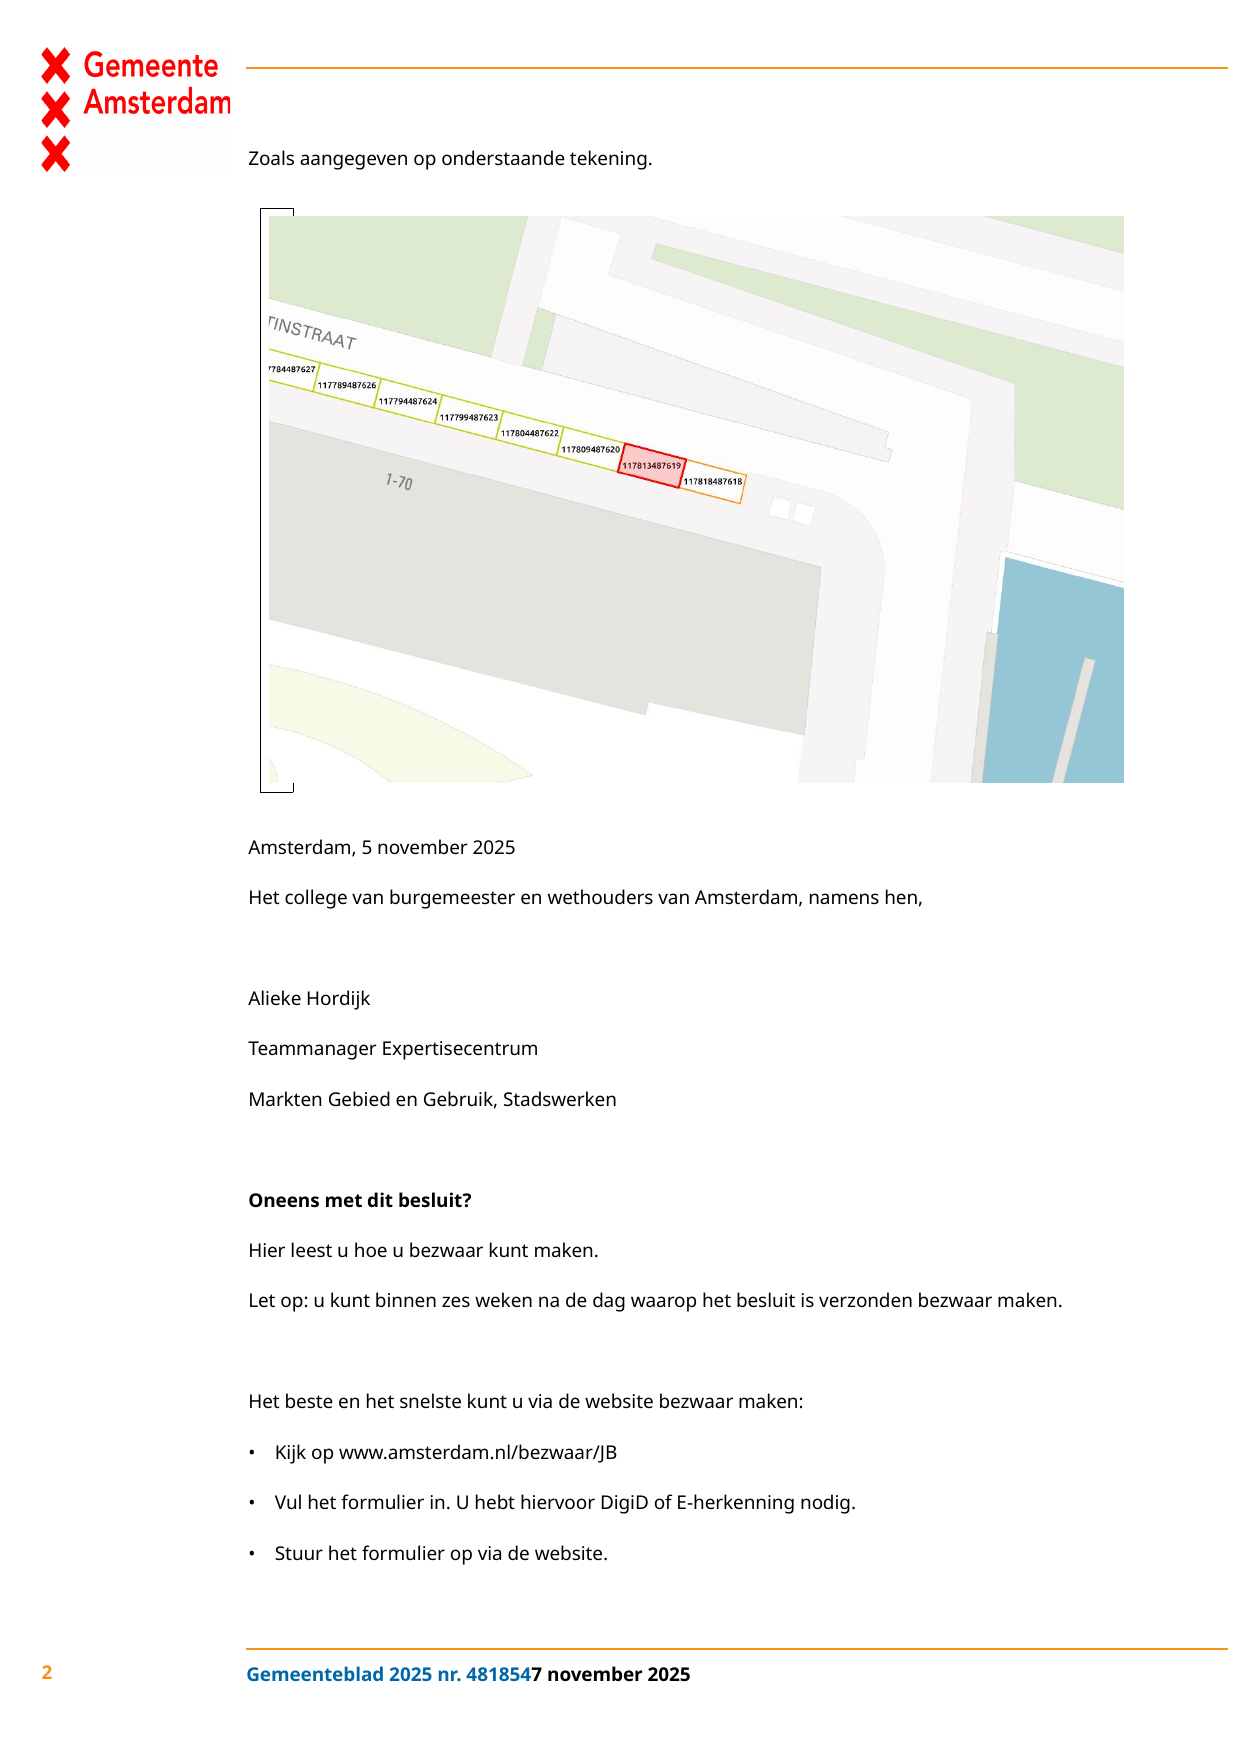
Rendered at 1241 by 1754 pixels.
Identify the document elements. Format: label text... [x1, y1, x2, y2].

picture [41, 47, 231, 172]
text Let op: u kunt binnen zes weken na de dag waarop het besluit is verzonden bezwaar maken. [248, 1288, 1152, 1313]
text Het beste en het snelste kunt u via de website bezwaar maken: [248, 1388, 1152, 1414]
text Teammanager Expertisecentrum [248, 1036, 1152, 1061]
text • Stuur het formulier op via de website. [248, 1540, 1152, 1566]
text Het college van burgemeester en wethouders van Amsterdam, namens hen, [248, 884, 1152, 910]
text • Kijk op www.amsterdam.nl/bezwaar/JB [248, 1439, 1152, 1465]
text Amsterdam, 5 november 2025 [248, 834, 1152, 860]
picture [268, 216, 1124, 783]
text Oneens met dit besluit? [248, 1187, 1152, 1213]
text • Vul het formulier in. U hebt hiervoor DigiD of E-herkenning nodig. [248, 1489, 1152, 1515]
text Markten Gebied en Gebruik, Stadswerken [248, 1086, 1152, 1112]
text Hier leest u hoe u bezwaar kunt maken. [248, 1237, 1152, 1263]
text Alieke Hordijk [248, 985, 1152, 1011]
text Zoals aangegeven op onderstaande tekening. [248, 145, 1152, 171]
